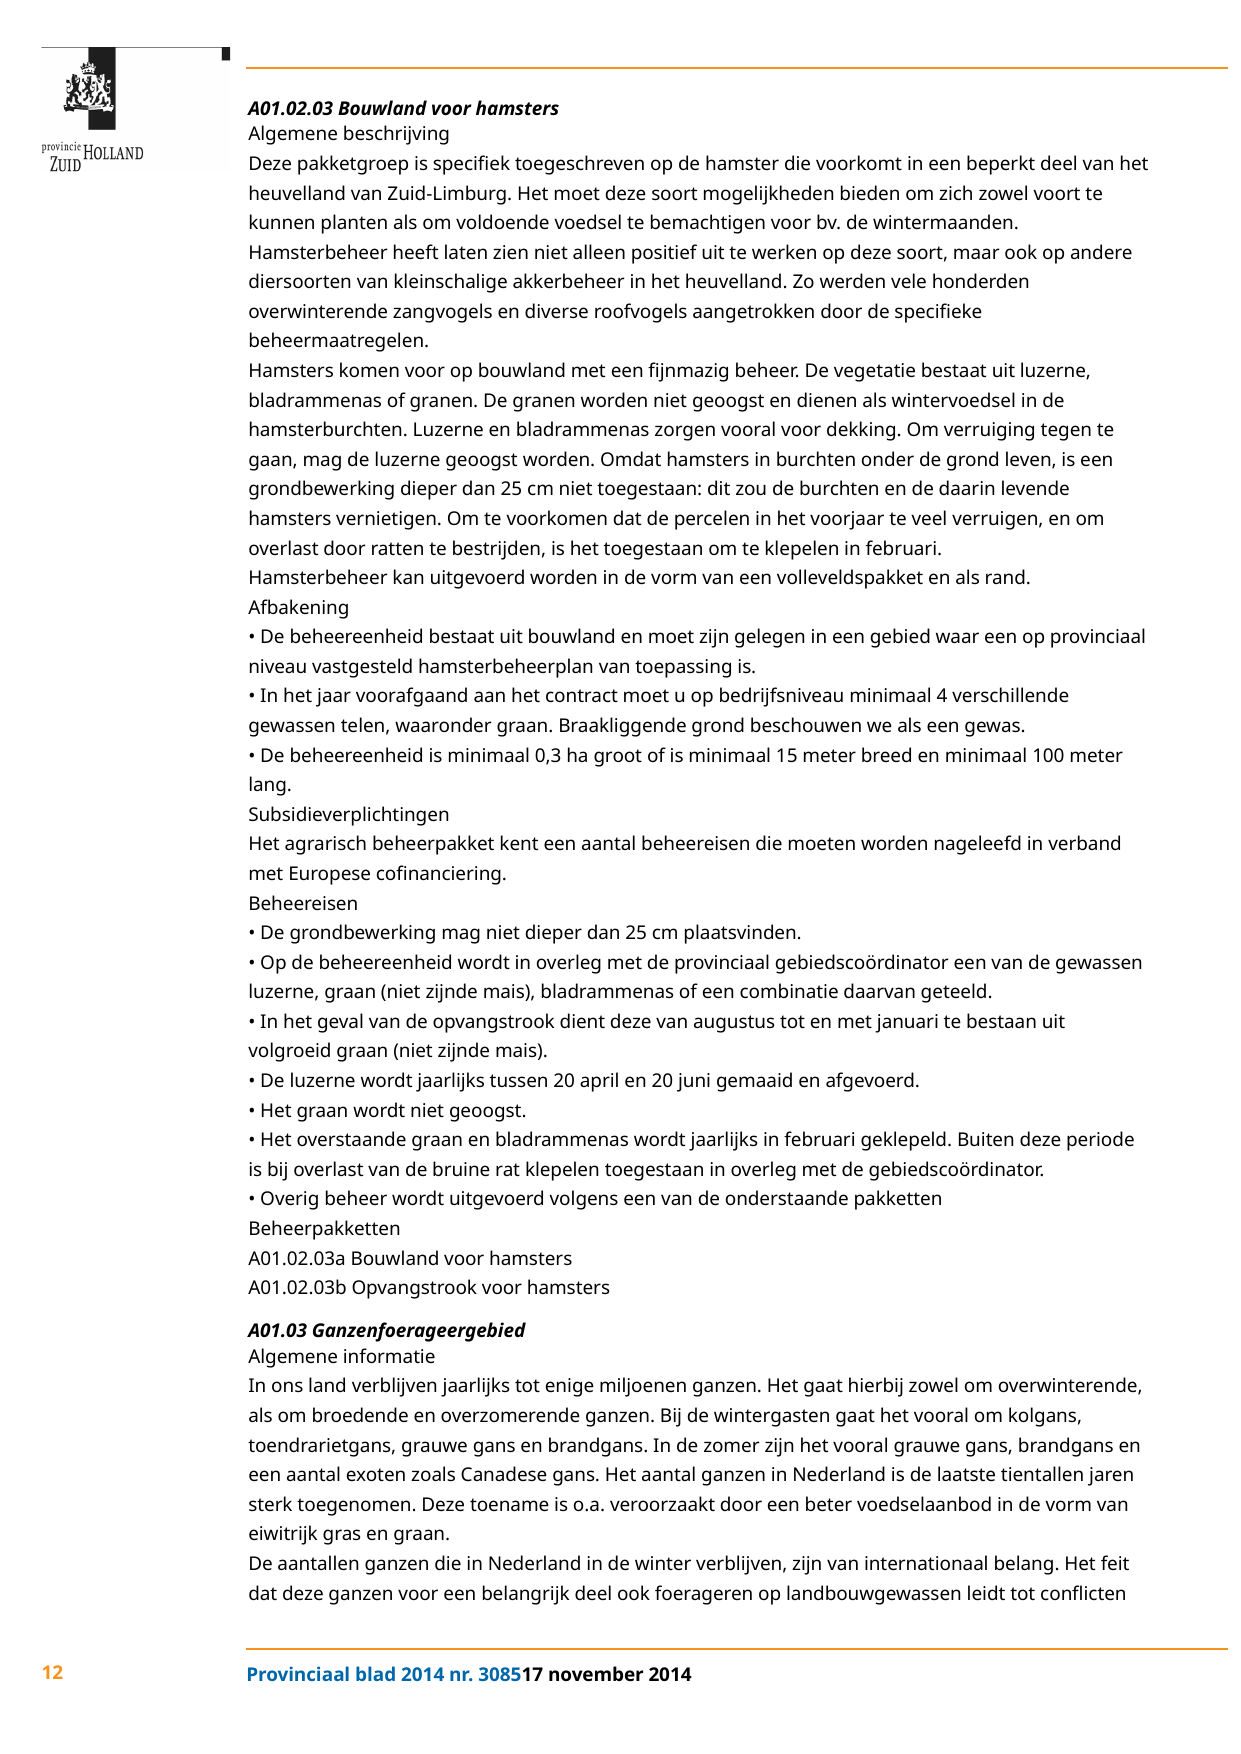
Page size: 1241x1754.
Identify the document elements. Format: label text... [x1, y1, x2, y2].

text • De beheereenheid is minimaal 0,3 ha groot of is minimaal 15 meter breed en minimaal 100 meter lang. [248, 742, 1152, 797]
text A01.02.03a Bouwland voor hamsters [248, 1245, 1152, 1270]
text Hamsters komen voor op bouwland met een fijnmazig beheer. De vegetatie bestaat uit luzerne, bladrammenas of granen. De granen worden niet geoogst en dienen als wintervoedsel in de hamsterburchten. Luzerne en bladrammenas zorgen vooral voor dekking. Om verruiging tegen te gaan, mag de luzerne geoogst worden. Omdat hamsters in burchten onder de grond leven, is een grondbewerking dieper dan 25 cm niet toegestaan: dit zou de burchten en de daarin levende hamsters vernietigen. Om te voorkomen dat de percelen in het voorjaar te veel verruigen, en om overlast door ratten te bestrijden, is het toegestaan om te klepelen in februari. [248, 357, 1152, 560]
text Algemene beschrijving [248, 121, 1152, 146]
text Hamsterbeheer kan uitgevoerd worden in de vorm van een volleveldspakket en als rand. [248, 564, 1152, 590]
text • Overig beheer wordt uitgevoerd volgens een van de onderstaande pakketten [248, 1186, 1152, 1211]
text • Het overstaande graan en bladrammenas wordt jaarlijks in februari geklepeld. Buiten deze periode is bij overlast van de bruine rat klepelen toegestaan in overleg met de gebiedscoördinator. [248, 1126, 1152, 1182]
text A01.02.03b Opvangstrook voor hamsters [248, 1274, 1152, 1300]
text • Op de beheereenheid wordt in overleg met de provinciaal gebiedscoördinator een van de gewassen luzerne, graan (niet zijnde mais), bladrammenas of een combinatie daarvan geteeld. [248, 949, 1152, 1004]
text • De beheereenheid bestaat uit bouwland en moet zijn gelegen in een gebied waar een op provinciaal niveau vastgesteld hamsterbeheerplan van toepassing is. [248, 623, 1152, 679]
text Afbakening [248, 594, 1152, 619]
text A01.02.03 Bouwland voor hamsters [248, 95, 1152, 121]
text Het agrarisch beheerpakket kent een aantal beheereisen die moeten worden nageleefd in verband met Europese cofinanciering. [248, 831, 1152, 886]
text • Het graan wordt niet geoogst. [248, 1097, 1152, 1122]
text • In het jaar voorafgaand aan het contract moet u op bedrijfsniveau minimaal 4 verschillende gewassen telen, waaronder graan. Braakliggende grond beschouwen we als een gewas. [248, 683, 1152, 738]
text In ons land verblijven jaarlijks tot enige miljoenen ganzen. Het gaat hierbij zowel om overwinterende, als om broedende en overzomerende ganzen. Bij de wintergasten gaat het vooral om kolgans, toendrarietgans, grauwe gans en brandgans. In de zomer zijn het vooral grauwe gans, brandgans en een aantal exoten zoals Canadese gans. Het aantal ganzen in Nederland is de laatste tientallen jaren sterk toegenomen. Deze toename is o.a. veroorzaakt door een beter voedselaanbod in de vorm van eiwitrijk gras en graan. [248, 1373, 1152, 1546]
text • De grondbewerking mag niet dieper dan 25 cm plaatsvinden. [248, 919, 1152, 945]
text Beheereisen [248, 890, 1152, 915]
picture [41, 47, 231, 172]
text Deze pakketgroep is specifiek toegeschreven op de hamster die voorkomt in een beperkt deel van het heuvelland van Zuid-Limburg. Het moet deze soort mogelijkheden bieden om zich zowel voort te kunnen planten als om voldoende voedsel te bemachtigen voor bv. de wintermaanden. Hamsterbeheer heeft laten zien niet alleen positief uit te werken op deze soort, maar ook op andere diersoorten van kleinschalige akkerbeheer in het heuvelland. Zo werden vele honderden overwinterende zangvogels en diverse roofvogels aangetrokken door de specifieke beheermaatregelen. [248, 150, 1152, 353]
text Beheerpakketten [248, 1215, 1152, 1241]
text De aantallen ganzen die in Nederland in de winter verblijven, zijn van internationaal belang. Het feit dat deze ganzen voor een belangrijk deel ook foerageren op landbouwgewassen leidt tot conflicten [248, 1550, 1152, 1606]
text Subsidieverplichtingen [248, 801, 1152, 827]
text • De luzerne wordt jaarlijks tussen 20 april en 20 juni gemaaid en afgevoerd. [248, 1067, 1152, 1093]
text • In het geval van de opvangstrook dient deze van augustus tot en met januari te bestaan uit volgroeid graan (niet zijnde mais). [248, 1008, 1152, 1063]
text A01.03 Ganzenfoerageergebied [248, 1317, 1152, 1343]
text Algemene informatie [248, 1343, 1152, 1369]
